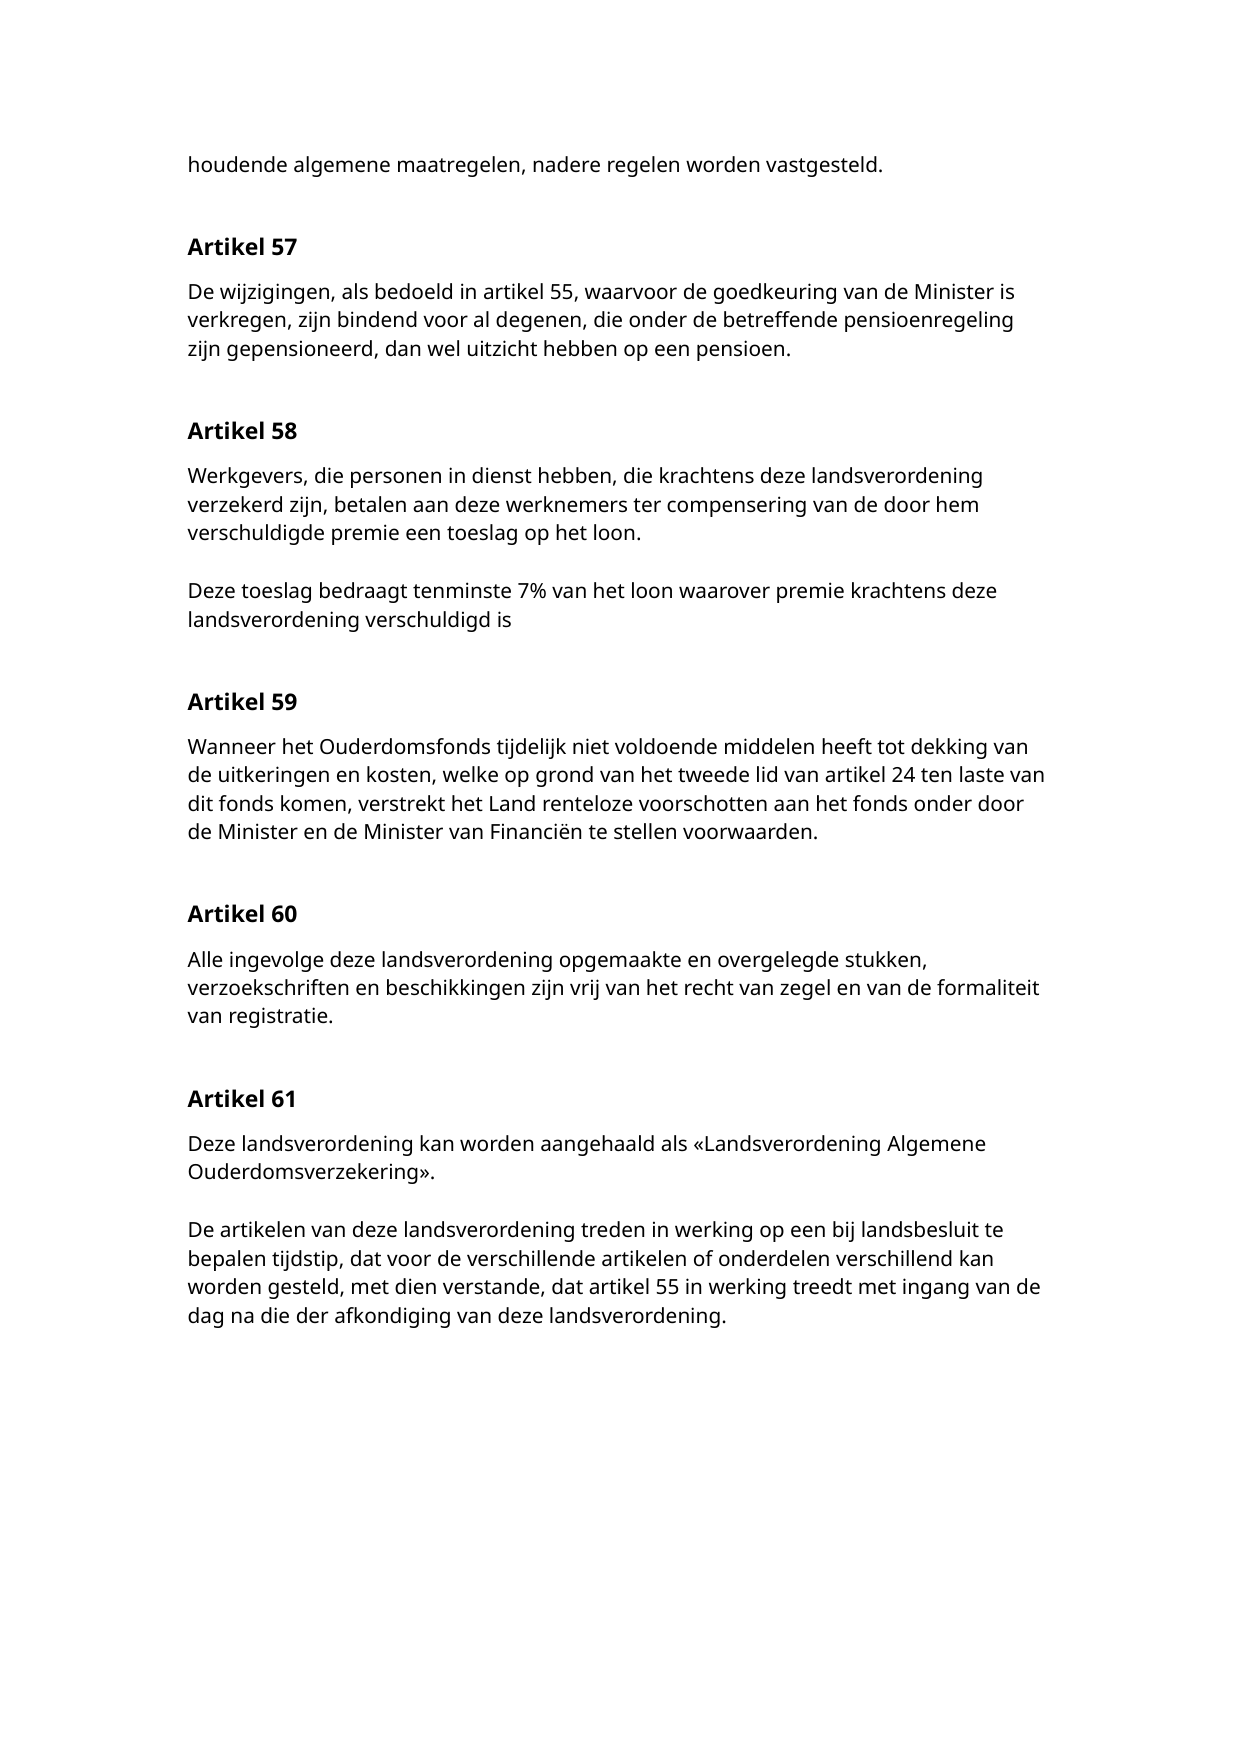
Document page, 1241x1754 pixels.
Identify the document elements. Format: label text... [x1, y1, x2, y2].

text houdende algemene maatregelen, nadere regelen worden vastgesteld. [187, 150, 1053, 178]
subtitle Artikel 60 [187, 898, 1053, 930]
subtitle Artikel 57 [187, 231, 1053, 262]
text Deze toeslag bedraagt tenminste 7% van het loon waarover premie krachtens deze landsverordening verschuldigd is [187, 577, 1053, 633]
text De wijzigingen, als bedoeld in artikel 55, waarvoor de goedkeuring van de Minister is verkregen, zijn bindend voor al degenen, die onder de betreffende pensioenregeling zijn gepensioneerd, dan wel uitzicht hebben op een pensioen. [187, 277, 1053, 362]
subtitle Artikel 61 [187, 1082, 1053, 1114]
text Werkgevers, die personen in dienst hebben, die krachtens deze landsverordening verzekerd zijn, betalen aan deze werknemers ter compensering van de door hem verschuldigde premie een toeslag op het loon. [187, 461, 1053, 547]
subtitle Artikel 58 [187, 415, 1053, 446]
subtitle Artikel 59 [187, 686, 1053, 717]
text Deze landsverordening kan worden aangehaald als «Landsverordening Algemene Ouderdomsverzekering». [187, 1129, 1053, 1186]
text Wanneer het Ouderdomsfonds tijdelijk niet voldoende middelen heeft tot dekking van de uitkeringen en kosten, welke op grond van het tweede lid van artikel 24 ten laste van dit fonds komen, verstrekt het Land renteloze voorschotten aan het fonds onder door de Minister en de Minister van Financiën te stellen voorwaarden. [187, 732, 1053, 846]
text Alle ingevolge deze landsverordening opgemaakte en overgelegde stukken, verzoekschriften en beschikkingen zijn vrij van het recht van zegel en van de formaliteit van registratie. [187, 945, 1053, 1030]
text De artikelen van deze landsverordening treden in werking op een bij landsbesluit te bepalen tijdstip, dat voor de verschillende artikelen of onderdelen verschillend kan worden gesteld, met dien verstande, dat artikel 55 in werking treedt met ingang van de dag na die der afkondiging van deze landsverordening. [187, 1216, 1053, 1329]
